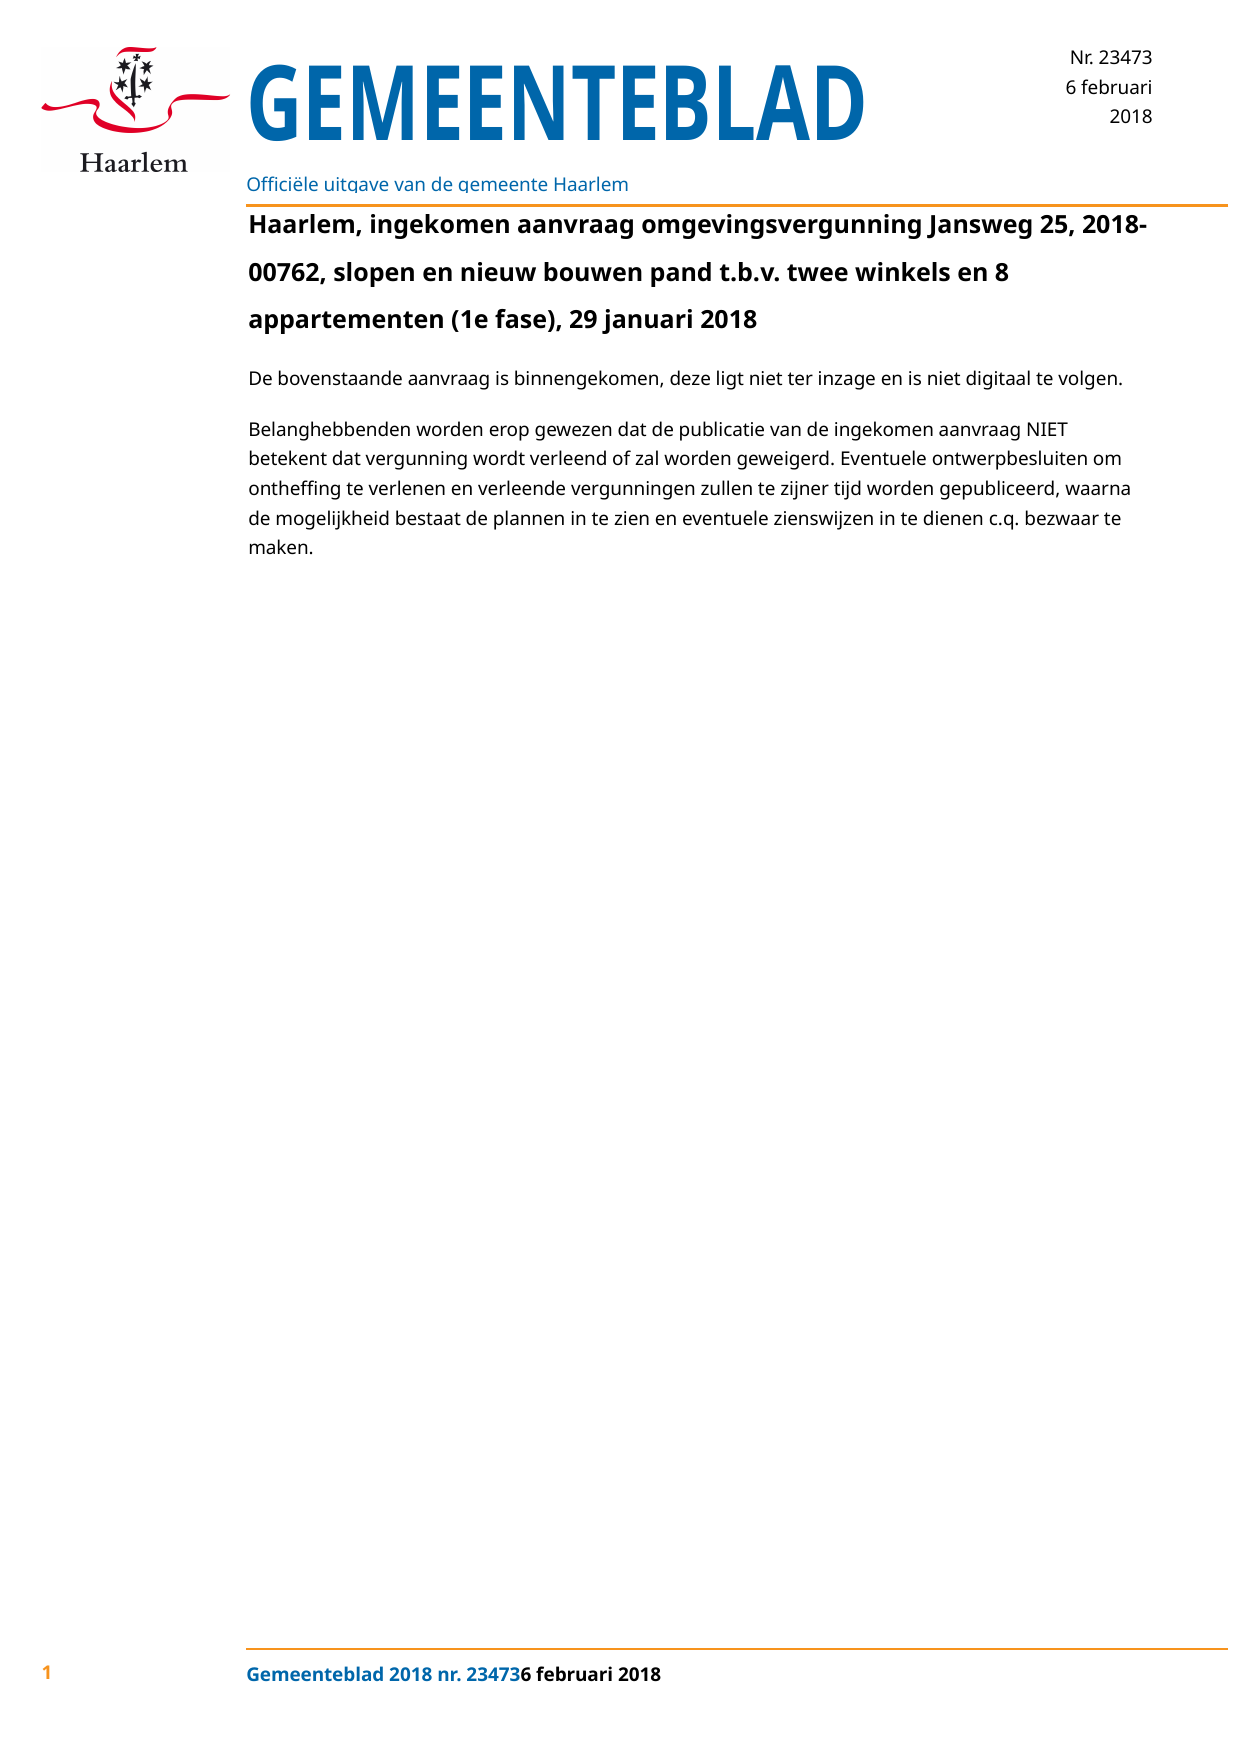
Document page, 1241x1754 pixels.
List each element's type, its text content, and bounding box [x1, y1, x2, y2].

text Belanghebbenden worden erop gewezen dat de publicatie van de ingekomen aanvraag NIET betekent dat vergunning wordt verleend of zal worden geweigerd. Eventuele ontwerpbesluiten om ontheffing te verlenen en verleende vergunningen zullen te zijner tijd worden gepubliceerd, waarna de mogelijkheid bestaat de plannen in te zien en eventuele zienswijzen in te dienen c.q. bezwaar te maken. [248, 416, 1152, 560]
text Haarlem, ingekomen aanvraag omgevingsvergunning Jansweg 25, 2018-00762, slopen en nieuw bouwen pand t.b.v. twee winkels en 8 appartementen (1e fase), 29 januari 2018 [248, 207, 1152, 336]
text De bovenstaande aanvraag is binnengekomen, deze ligt niet ter inzage en is niet digitaal te volgen. [248, 366, 1152, 391]
picture [41, 47, 231, 172]
